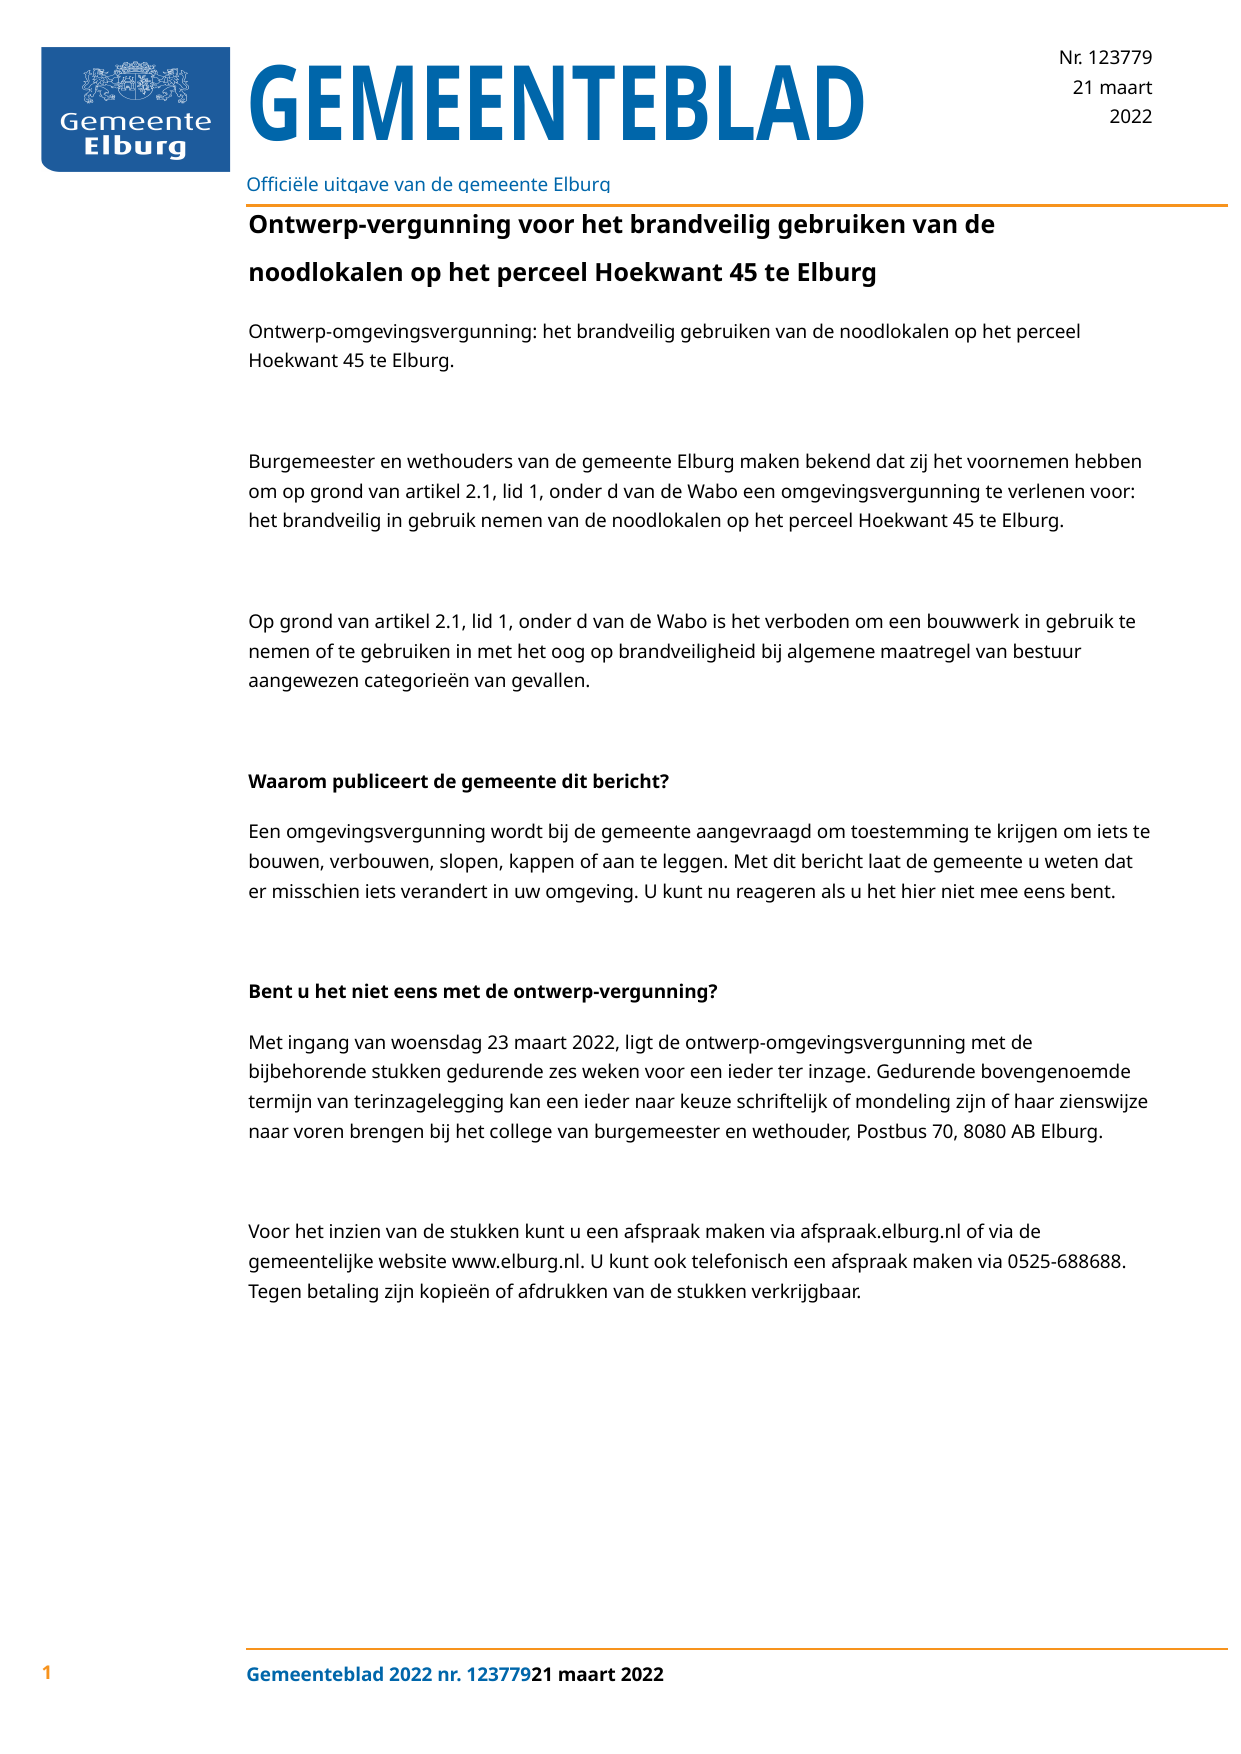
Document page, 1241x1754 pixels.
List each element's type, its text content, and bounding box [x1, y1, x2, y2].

text Bent u het niet eens met de ontwerp-vergunning? [248, 979, 1152, 1004]
text Ontwerp-omgevingsvergunning: het brandveilig gebruiken van de noodlokalen op het perceel Hoekwant 45 te Elburg. [248, 318, 1152, 373]
text Een omgevingsvergunning wordt bij de gemeente aangevraagd om toestemming te krijgen om iets te bouwen, verbouwen, slopen, kappen of aan te leggen. Met dit bericht laat de gemeente u weten dat er misschien iets verandert in uw omgeving. U kunt nu reageren als u het hier niet mee eens bent. [248, 819, 1152, 904]
text Ontwerp-vergunning voor het brandveilig gebruiken van de noodlokalen op het perceel Hoekwant 45 te Elburg [248, 207, 1152, 288]
text Met ingang van woensdag 23 maart 2022, ligt de ontwerp-omgevingsvergunning met de bijbehorende stukken gedurende zes weken voor een ieder ter inzage. Gedurende bovengenoemde termijn van terinzagelegging kan een ieder naar keuze schriftelijk of mondeling zijn of haar zienswijze naar voren brengen bij het college van burgemeester en wethouder, Postbus 70, 8080 AB Elburg. [248, 1029, 1152, 1144]
text Op grond van artikel 2.1, lid 1, onder d van de Wabo is het verboden om een bouwwerk in gebruik te nemen of te gebruiken in met het oog op brandveiligheid bij algemene maatregel van bestuur aangewezen categorieën van gevallen. [248, 608, 1152, 693]
text Waarom publiceert de gemeente dit bericht? [248, 768, 1152, 794]
picture [41, 47, 231, 172]
text Burgemeester en wethouders van de gemeente Elburg maken bekend dat zij het voornemen hebben om op grond van artikel 2.1, lid 1, onder d van de Wabo een omgevingsvergunning te verlenen voor: het brandveilig in gebruik nemen van de noodlokalen op het perceel Hoekwant 45 te Elburg. [248, 448, 1152, 533]
text Voor het inzien van de stukken kunt u een afspraak maken via afspraak.elburg.nl of via de gemeentelijke website www.elburg.nl. U kunt ook telefonisch een afspraak maken via 0525-688688. Tegen betaling zijn kopieën of afdrukken van de stukken verkrijgbaar. [248, 1219, 1152, 1304]
